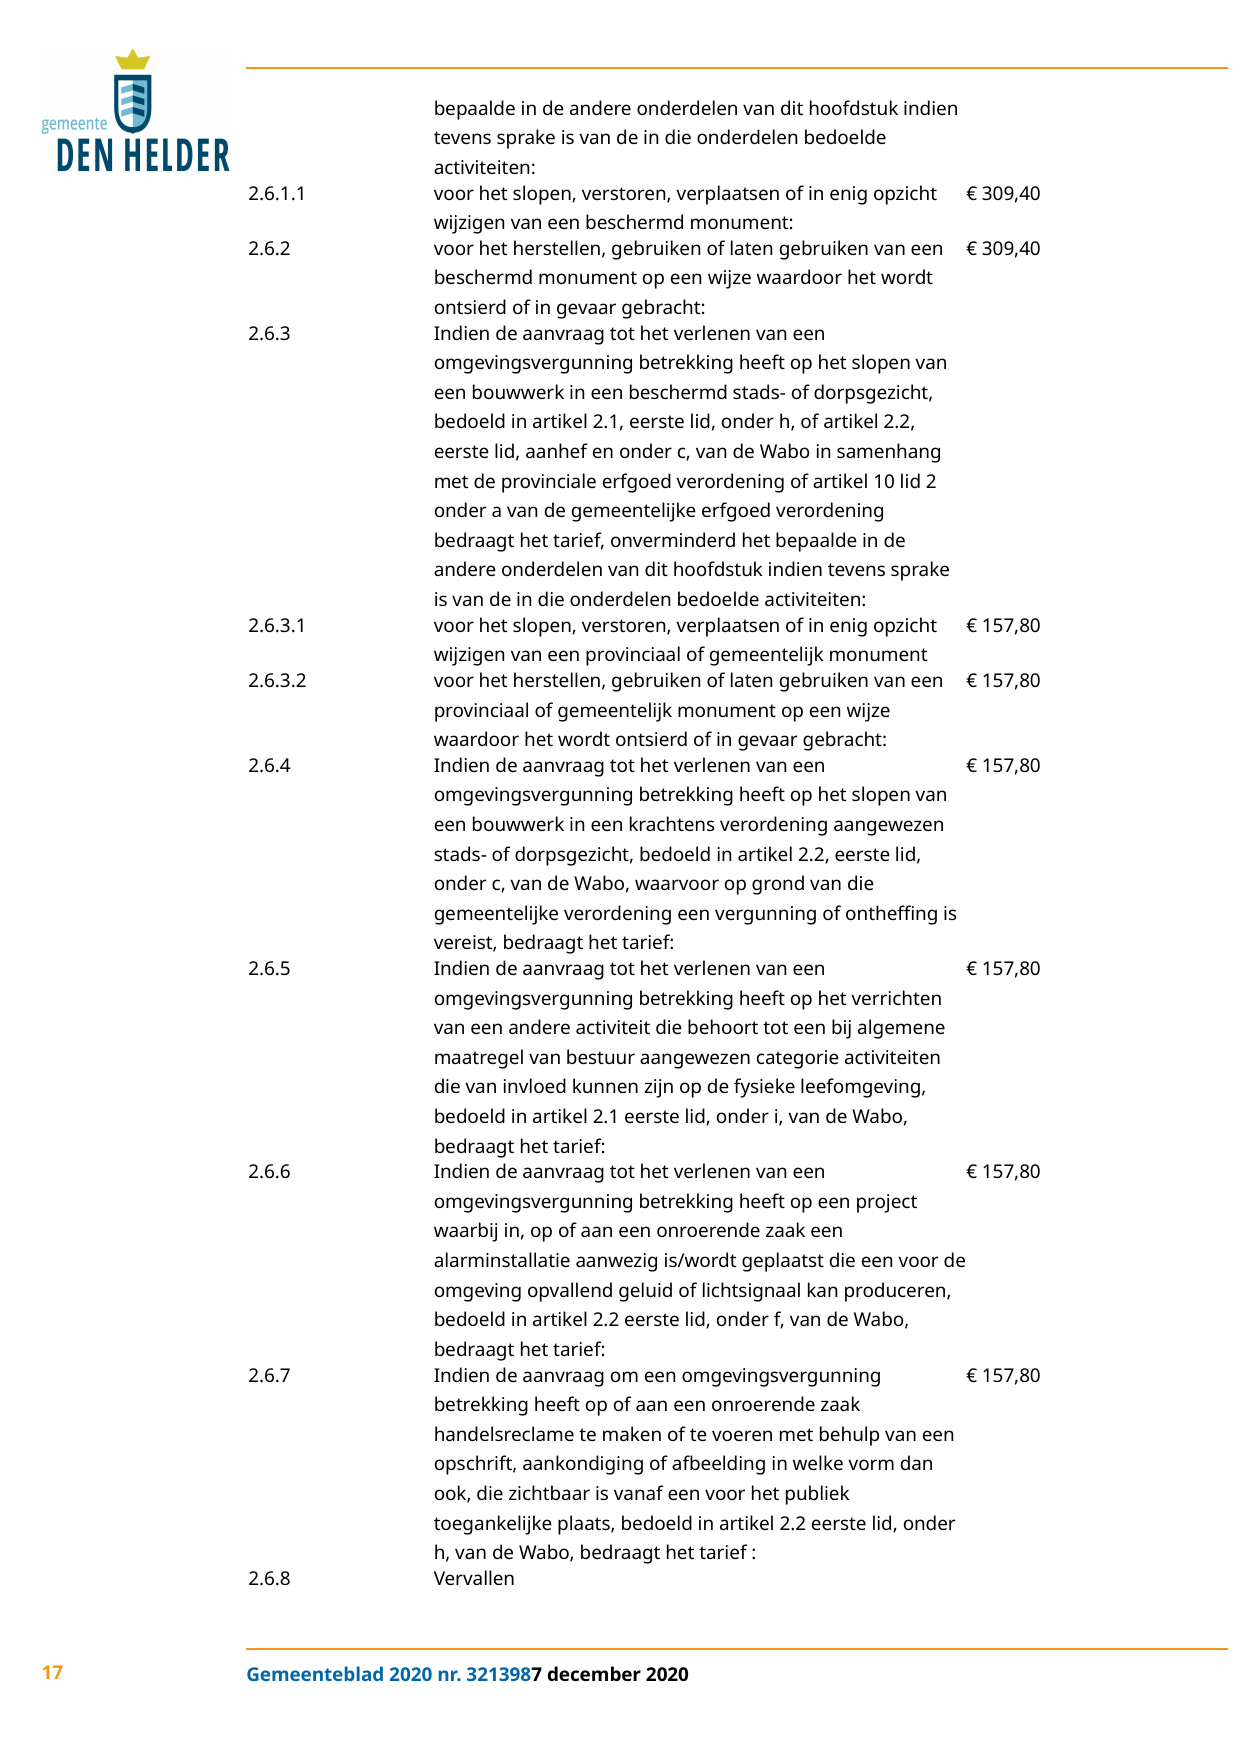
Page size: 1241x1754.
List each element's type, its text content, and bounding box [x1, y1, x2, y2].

table_cell 2.6.3.1 [248, 612, 433, 667]
table_cell 2.6.5 [248, 955, 433, 1158]
picture [100, 154, 106, 172]
picture [41, 47, 231, 172]
table_cell € 157,80 [966, 955, 1152, 1158]
table_cell [966, 95, 1152, 180]
table_cell € 157,80 [966, 1159, 1152, 1362]
table_cell 2.6.2 [248, 235, 433, 320]
table_cell € 157,80 [966, 667, 1152, 752]
table_cell bepaalde in de andere onderdelen van dit hoofdstuk indien tevens sprake is van de in die onderdelen bedoelde activiteiten: [434, 95, 966, 180]
table_cell Indien de aanvraag tot het verlenen van een omgevingsvergunning betrekking heeft op het verrichten van een andere activiteit die behoort tot een bij algemene maatregel van bestuur aangewezen categorie activiteiten die van invloed kunnen zijn op de fysieke leefomgeving, bedoeld in artikel 2.1 eerste lid, onder i, van de Wabo, bedraagt het tarief: [434, 955, 966, 1158]
table_cell € 157,80 [966, 612, 1152, 667]
table_cell 2.6.6 [248, 1159, 433, 1362]
picture [220, 160, 224, 172]
table_cell voor het herstellen, gebruiken of laten gebruiken van een provinciaal of gemeentelijk monument op een wijze waardoor het wordt ontsierd of in gevaar gebracht: [434, 667, 966, 752]
table_cell voor het slopen, verstoren, verplaatsen of in enig opzicht wijzigen van een provinciaal of gemeentelijk monument [434, 612, 966, 667]
table_cell voor het herstellen, gebruiken of laten gebruiken van een beschermd monument op een wijze waardoor het wordt ontsierd of in gevaar gebracht: [434, 235, 966, 320]
table_cell Indien de aanvraag tot het verlenen van een omgevingsvergunning betrekking heeft op een project waarbij in, op of aan een onroerende zaak een alarminstallatie aanwezig is/wordt geplaatst die een voor de omgeving opvallend geluid of lichtsignaal kan produceren, bedoeld in artikel 2.2 eerste lid, onder f, van de Wabo, bedraagt het tarief: [434, 1159, 966, 1362]
picture [130, 157, 135, 172]
table_cell 2.6.7 [248, 1362, 433, 1565]
table_cell 2.6.1.1 [248, 180, 433, 235]
table_cell Indien de aanvraag tot het verlenen van een omgevingsvergunning betrekking heeft op het slopen van een bouwwerk in een beschermd stads- of dorpsgezicht, bedoeld in artikel 2.1, eerste lid, onder h, of artikel 2.2, eerste lid, aanhef en onder c, van de Wabo in samenhang met de provinciale erfgoed verordening of artikel 10 lid 2 onder a van de gemeentelijke erfgoed verordening bedraagt het tarief, onverminderd het bepaalde in de andere onderdelen van dit hoofdstuk indien tevens sprake is van de in die onderdelen bedoelde activiteiten: [434, 320, 966, 612]
table_cell € 309,40 [966, 180, 1152, 235]
table_cell Indien de aanvraag tot het verlenen van een omgevingsvergunning betrekking heeft op het slopen van een bouwwerk in een krachtens verordening aangewezen stads- of dorpsgezicht, bedoeld in artikel 2.2, eerste lid, onder c, van de Wabo, waarvoor op grond van die gemeentelijke verordening een vergunning of ontheffing is vereist, bedraagt het tarief: [434, 752, 966, 955]
table_cell € 157,80 [966, 1362, 1152, 1565]
picture [182, 144, 187, 165]
table_cell € 309,40 [966, 235, 1152, 320]
table_cell Indien de aanvraag om een omgevingsvergunning betrekking heeft op of aan een onroerende zaak handelsreclame te maken of te voeren met behulp van een opschrift, aankondiging of afbeelding in welke vorm dan ook, die zichtbaar is vanaf een voor het publiek toegankelijke plaats, bedoeld in artikel 2.2 eerste lid, onder h, van de Wabo, bedraagt het tarief : [434, 1362, 966, 1565]
table_cell € 157,80 [966, 752, 1152, 955]
table_cell voor het slopen, verstoren, verplaatsen of in enig opzicht wijzigen van een beschermd monument: [434, 180, 966, 235]
table_cell 2.6.4 [248, 752, 433, 955]
table_cell Vervallen [434, 1565, 966, 1591]
table_cell [966, 320, 1152, 612]
table_cell [966, 1565, 1152, 1591]
table_cell [248, 95, 433, 180]
picture [63, 144, 68, 165]
table_cell 2.6.3.2 [248, 667, 433, 752]
table_cell 2.6.3 [248, 320, 433, 612]
table_cell 2.6.8 [248, 1565, 433, 1591]
